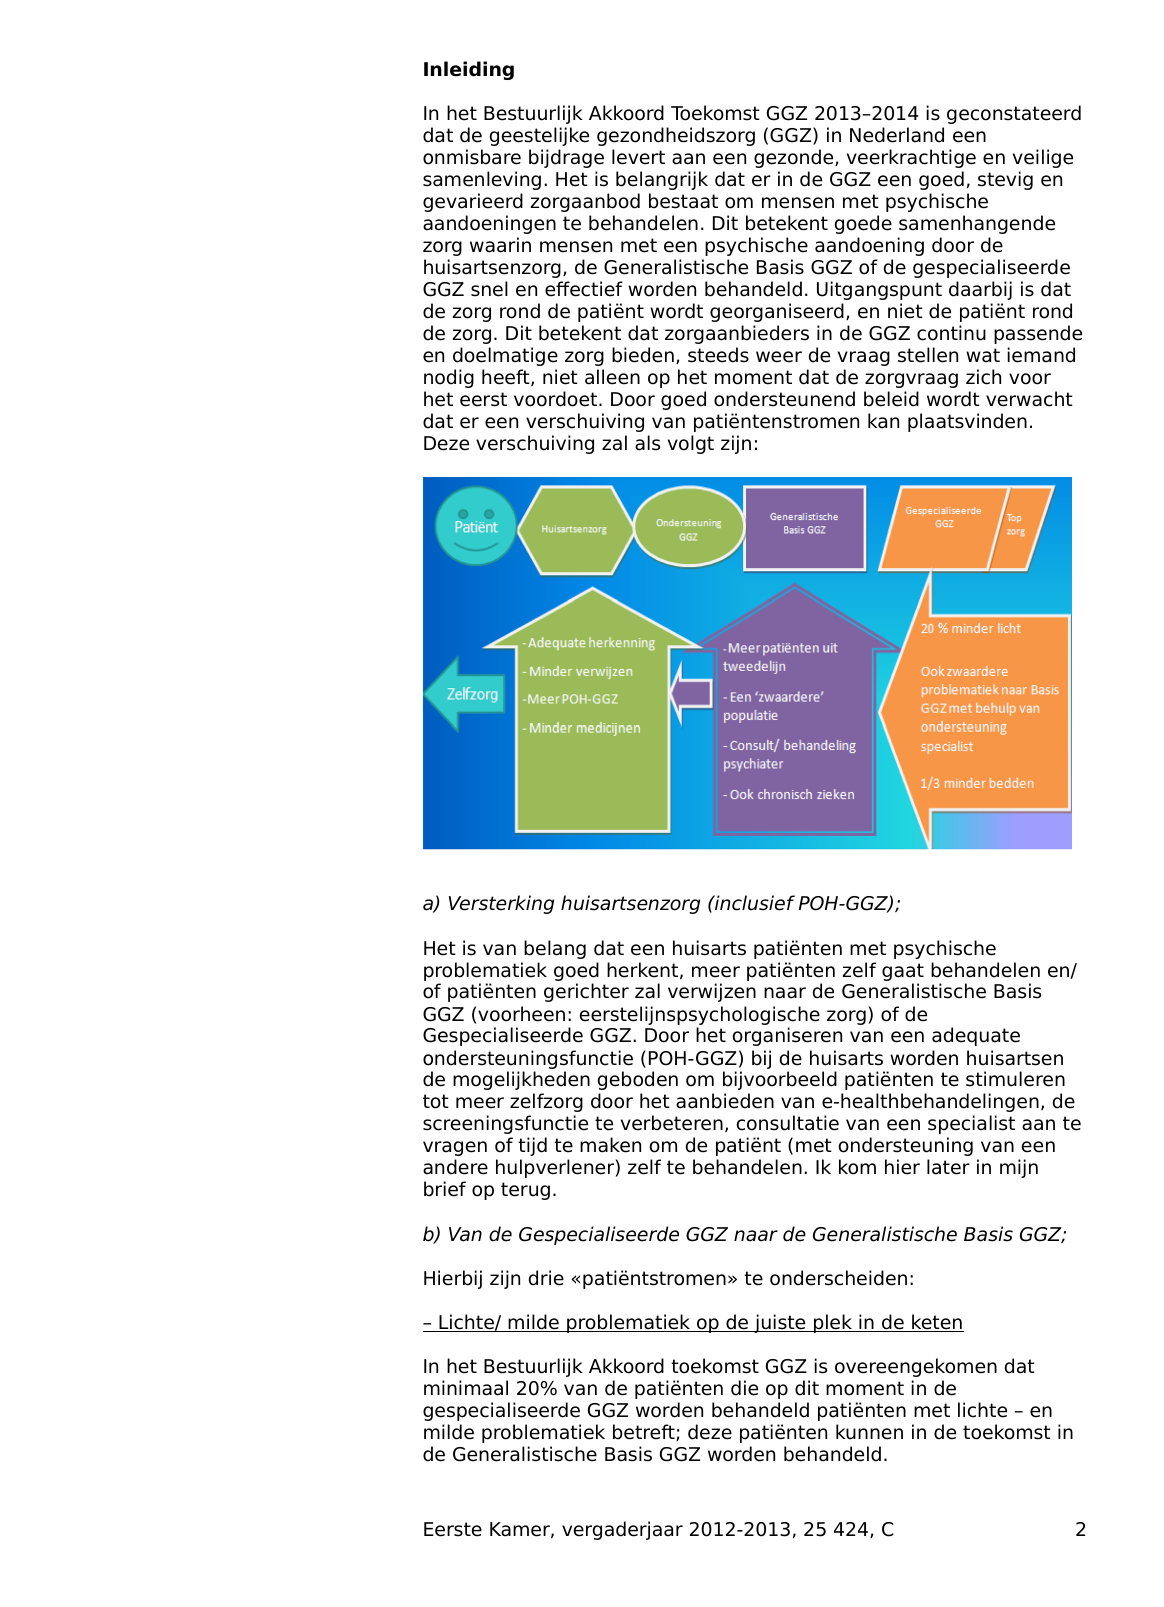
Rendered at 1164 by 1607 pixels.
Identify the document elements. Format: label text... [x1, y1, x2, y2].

picture [422, 477, 1072, 850]
subtitle a) Versterking huisartsenzorg (inclusief POH-GGZ); [422, 893, 1087, 915]
subtitle Inleiding [422, 59, 1087, 81]
subtitle b) Van de Gespecialiseerde GGZ naar de Generalistische Basis GGZ; [422, 1223, 1087, 1245]
text In het Bestuurlijk Akkoord toekomst GGZ is overeengekomen dat minimaal 20% van de patiënten die op dit moment in de gespecialiseerde GGZ worden behandeld patiënten met lichte – en milde problematiek betreft; deze patiënten kunnen in de toekomst in de Generalistische Basis GGZ worden behandeld. [422, 1356, 1087, 1466]
text Het is van belang dat een huisarts patiënten met psychische problematiek goed herkent, meer patiënten zelf gaat behandelen en/ of patiënten gerichter zal verwijzen naar de Generalistische Basis GGZ (voorheen: eerstelijnspsychologische zorg) of de Gespecialiseerde GGZ. Door het organiseren van een adequate ondersteuningsfunctie (POH-GGZ) bij de huisarts worden huisartsen de mogelijkheden geboden om bijvoorbeeld patiënten te stimuleren tot meer zelfzorg door het aanbieden van e-healthbehandelingen, de screeningsfunctie te verbeteren, consultatie van een specialist aan te vragen of tijd te maken om de patiënt (met ondersteuning van een andere hulpverlener) zelf te behandelen. Ik kom hier later in mijn brief op terug. [422, 937, 1087, 1201]
text In het Bestuurlijk Akkoord Toekomst GGZ 2013–2014 is geconstateerd dat de geestelijke gezondheidszorg (GGZ) in Nederland een onmisbare bijdrage levert aan een gezonde, veerkrachtige en veilige samenleving. Het is belangrijk dat er in de GGZ een goed, stevig en gevarieerd zorgaanbod bestaat om mensen met psychische aandoeningen te behandelen. Dit betekent goede samenhangende zorg waarin mensen met een psychische aandoening door de huisartsenzorg, de Generalistische Basis GGZ of de gespecialiseerde GGZ snel en effectief worden behandeld. Uitgangspunt daarbij is dat de zorg rond de patiënt wordt georganiseerd, en niet de patiënt rond de zorg. Dit betekent dat zorgaanbieders in de GGZ continu passende en doelmatige zorg bieden, steeds weer de vraag stellen wat iemand nodig heeft, niet alleen op het moment dat de zorgvraag zich voor het eerst voordoet. Door goed ondersteunend beleid wordt verwacht dat er een verschuiving van patiëntenstromen kan plaatsvinden. Deze verschuiving zal als volgt zijn: [422, 103, 1087, 455]
text Hierbij zijn drie «patiëntstromen» te onderscheiden: [422, 1268, 1087, 1289]
subtitle – Lichte/ milde problematiek op de juiste plek in de keten [422, 1312, 1087, 1334]
